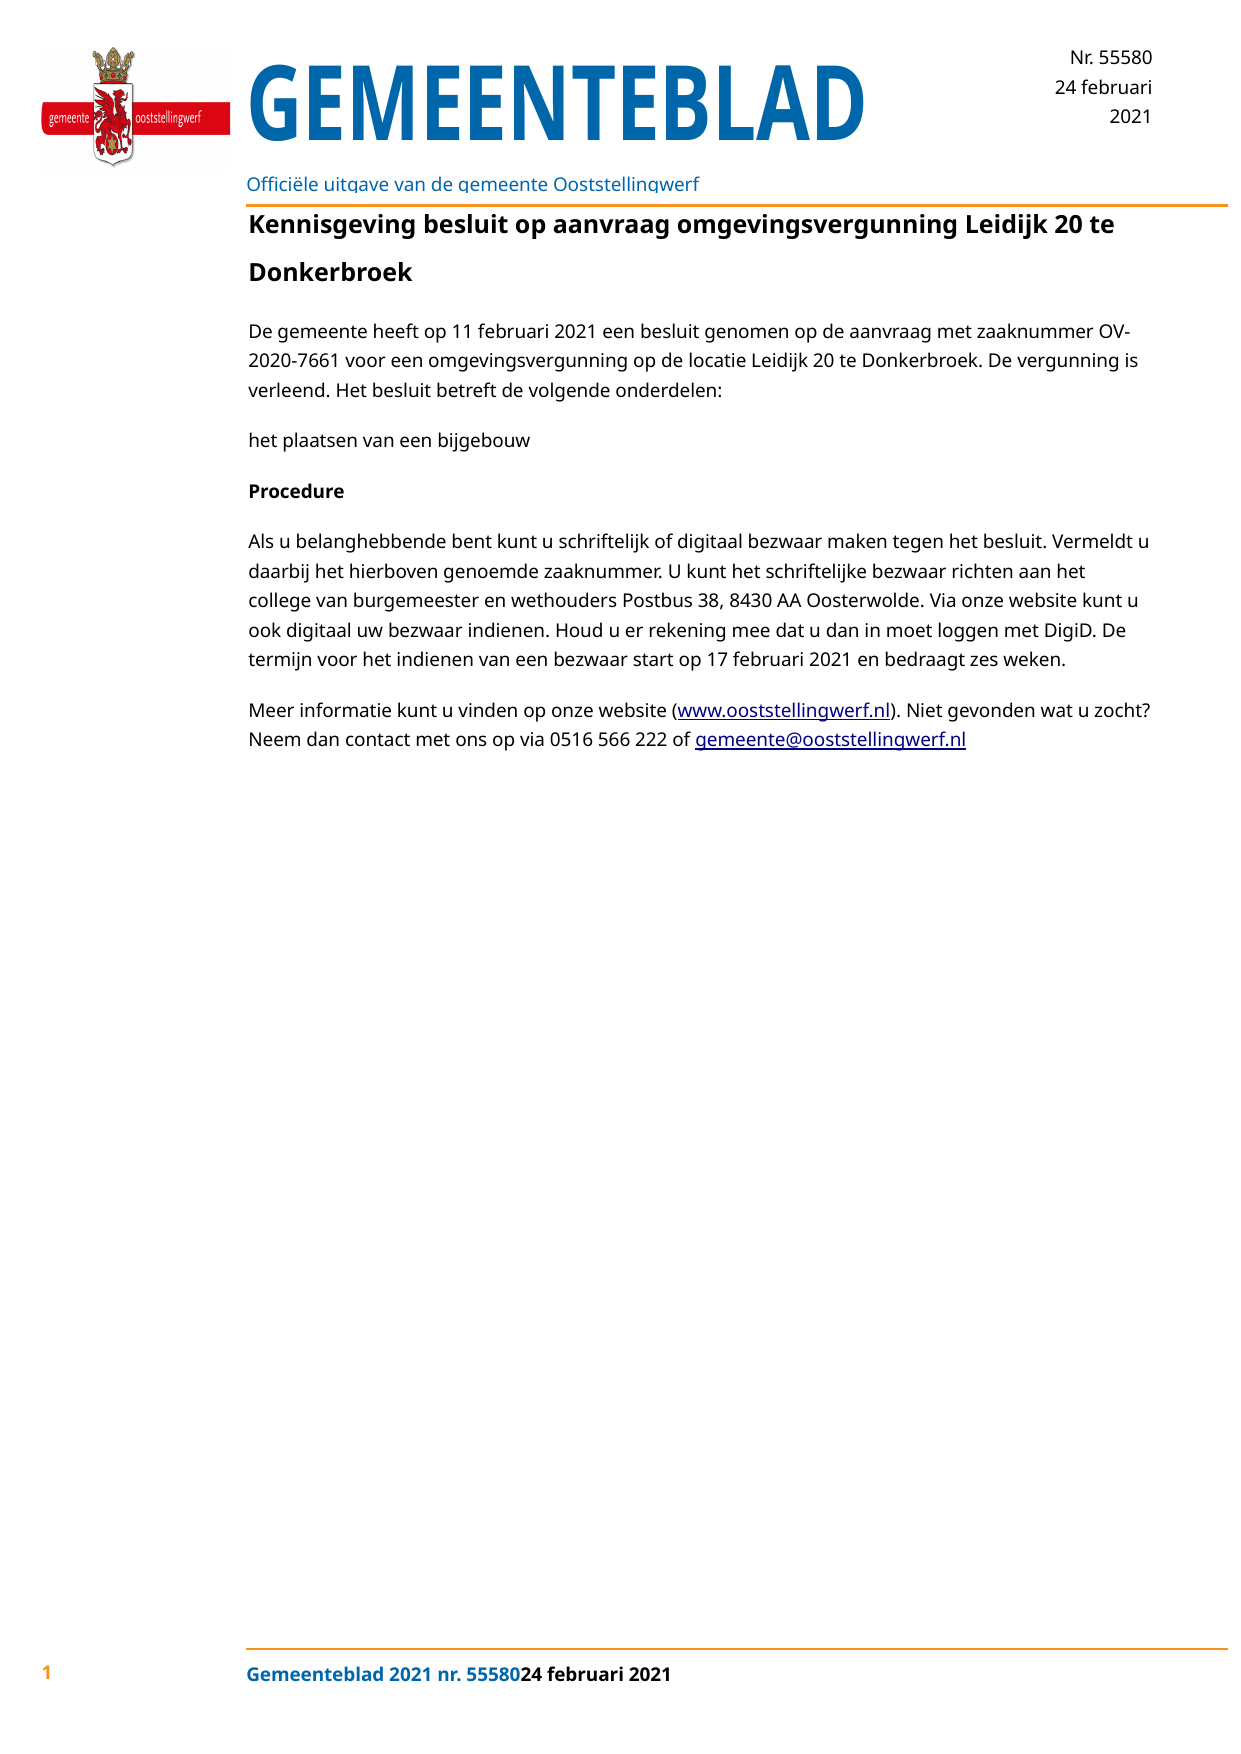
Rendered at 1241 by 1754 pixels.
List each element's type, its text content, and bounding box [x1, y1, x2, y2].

picture [41, 47, 231, 172]
text Procedure [248, 478, 1152, 504]
text Kennisgeving besluit op aanvraag omgevingsvergunning Leidijk 20 te Donkerbroek [248, 207, 1152, 288]
text De gemeente heeft op 11 februari 2021 een besluit genomen op de aanvraag met zaaknummer OV-2020-7661 voor een omgevingsvergunning op de locatie Leidijk 20 te Donkerbroek. De vergunning is verleend. Het besluit betreft de volgende onderdelen: [248, 318, 1152, 403]
text Meer informatie kunt u vinden op onze website (www.ooststellingwerf.nl). Niet gevonden wat u zocht? Neem dan contact met ons op via 0516 566 222 of gemeente@ooststellingwerf.nl [248, 697, 1152, 752]
text het plaatsen van een bijgebouw [248, 427, 1152, 453]
text Als u belanghebbende bent kunt u schriftelijk of digitaal bezwaar maken tegen het besluit. Vermeldt u daarbij het hierboven genoemde zaaknummer. U kunt het schriftelijke bezwaar richten aan het college van burgemeester en wethouders Postbus 38, 8430 AA Oosterwolde. Via onze website kunt u ook digitaal uw bezwaar indienen. Houd u er rekening mee dat u dan in moet loggen met DigiD. De termijn voor het indienen van een bezwaar start op 17 februari 2021 en bedraagt zes weken. [248, 528, 1152, 672]
